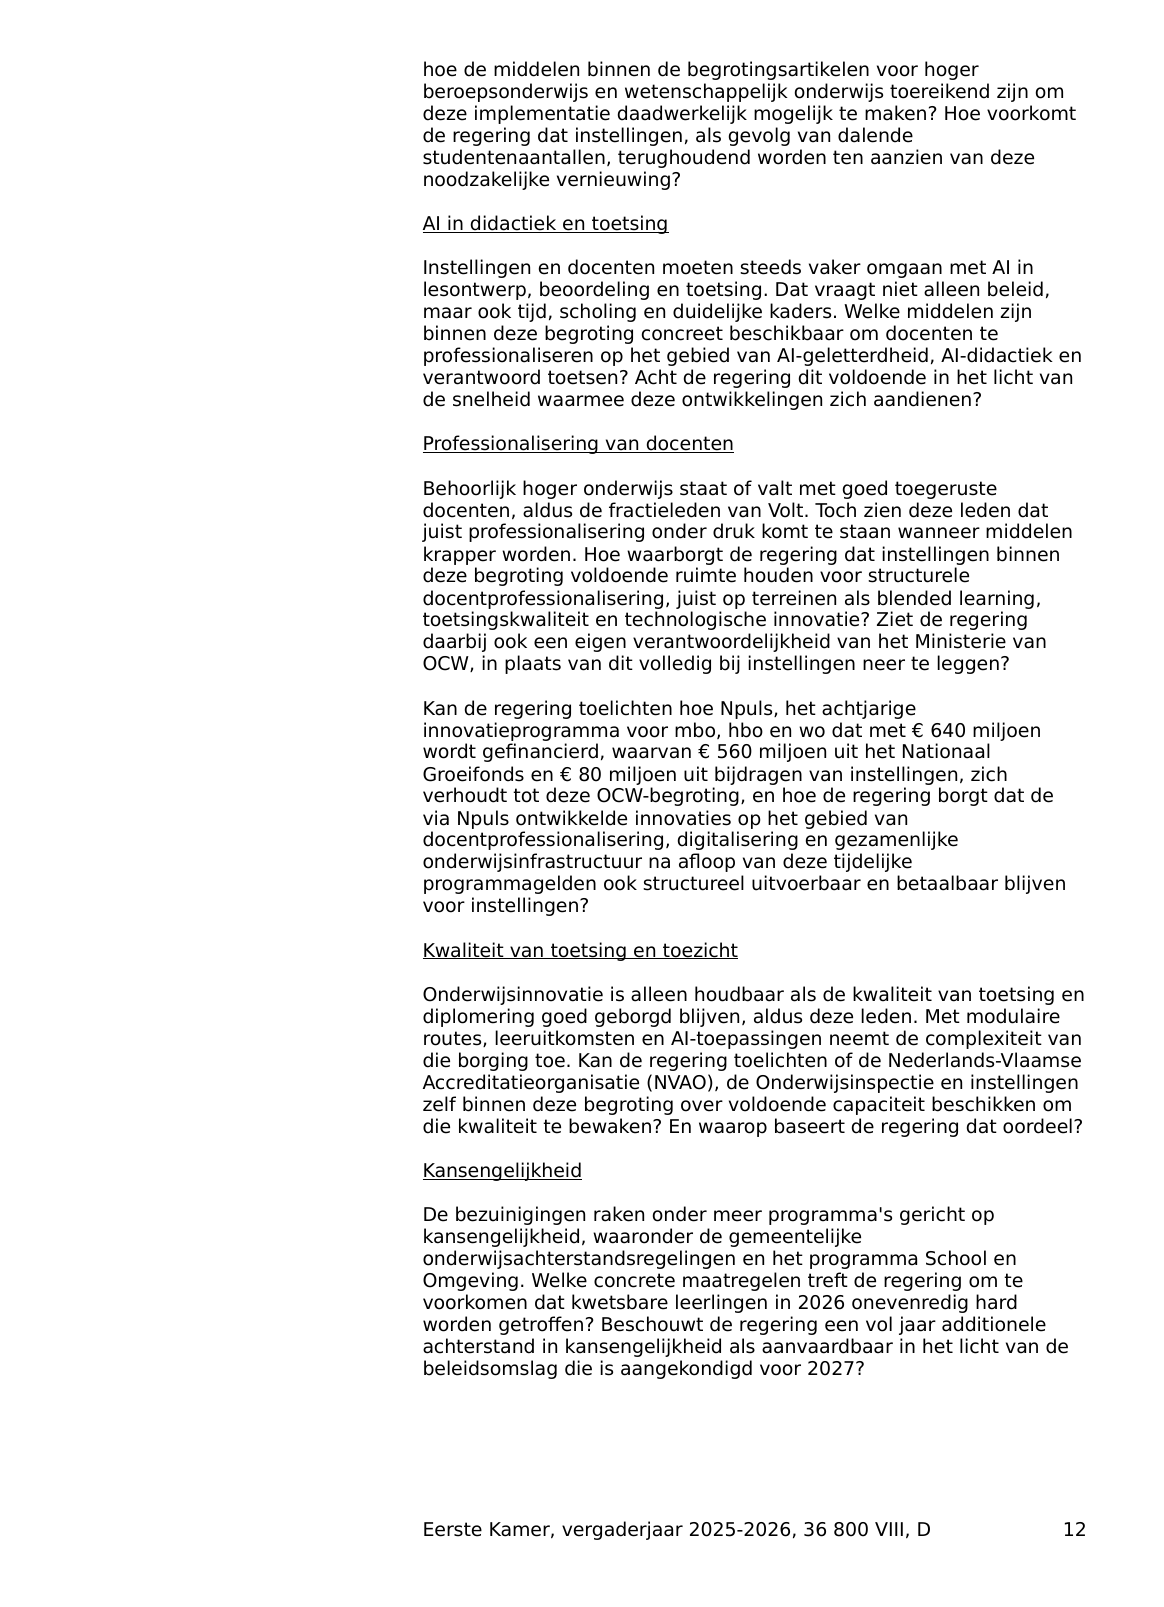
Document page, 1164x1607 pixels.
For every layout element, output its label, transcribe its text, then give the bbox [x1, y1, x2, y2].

text Kan de regering toelichten hoe Npuls, het achtjarige innovatieprogramma voor mbo, hbo en wo dat met € 640 miljoen wordt gefinancierd, waarvan € 560 miljoen uit het Nationaal Groeifonds en € 80 miljoen uit bijdragen van instellingen, zich verhoudt tot deze OCW-begroting, en hoe de regering borgt dat de via Npuls ontwikkelde innovaties op het gebied van docentprofessionalisering, digitalisering en gezamenlijke onderwijsinfrastructuur na afloop van deze tijdelijke programmagelden ook structureel uitvoerbaar en betaalbaar blijven voor instellingen? [422, 697, 1087, 917]
text hoe de middelen binnen de begrotingsartikelen voor hoger beroepsonderwijs en wetenschappelijk onderwijs toereikend zijn om deze implementatie daadwerkelijk mogelijk te maken? Hoe voorkomt de regering dat instellingen, als gevolg van dalende studentenaantallen, terughoudend worden ten aanzien van deze noodzakelijke vernieuwing? [422, 59, 1087, 191]
text Instellingen en docenten moeten steeds vaker omgaan met AI in lesontwerp, beoordeling en toetsing. Dat vraagt niet alleen beleid, maar ook tijd, scholing en duidelijke kaders. Welke middelen zijn binnen deze begroting concreet beschikbaar om docenten te professionaliseren op het gebied van AI-geletterdheid, AI-didactiek en verantwoord toetsen? Acht de regering dit voldoende in het licht van de snelheid waarmee deze ontwikkelingen zich aandienen? [422, 257, 1087, 411]
text Behoorlijk hoger onderwijs staat of valt met goed toegeruste docenten, aldus de fractieleden van Volt. Toch zien deze leden dat juist professionalisering onder druk komt te staan wanneer middelen krapper worden. Hoe waarborgt de regering dat instellingen binnen deze begroting voldoende ruimte houden voor structurele docentprofessionalisering, juist op terreinen als blended learning, toetsingskwaliteit en technologische innovatie? Ziet de regering daarbij ook een eigen verantwoordelijkheid van het Ministerie van OCW, in plaats van dit volledig bij instellingen neer te leggen? [422, 477, 1087, 675]
text Onderwijsinnovatie is alleen houdbaar als de kwaliteit van toetsing en diplomering goed geborgd blijven, aldus deze leden. Met modulaire routes, leeruitkomsten en AI-toepassingen neemt de complexiteit van die borging toe. Kan de regering toelichten of de Nederlands-Vlaamse Accreditatieorganisatie (NVAO), de Onderwijsinspectie en instellingen zelf binnen deze begroting over voldoende capaciteit beschikken om die kwaliteit te bewaken? En waarop baseert de regering dat oordeel? [422, 984, 1087, 1137]
subtitle AI in didactiek en toetsing [422, 213, 1087, 235]
subtitle Kansengelijkheid [422, 1160, 1087, 1182]
text De bezuinigingen raken onder meer programma's gericht op kansengelijkheid, waaronder de gemeentelijke onderwijsachterstandsregelingen en het programma School en Omgeving. Welke concrete maatregelen treft de regering om te voorkomen dat kwetsbare leerlingen in 2026 onevenredig hard worden getroffen? Beschouwt de regering een vol jaar additionele achterstand in kansengelijkheid als aanvaardbaar in het licht van de beleidsomslag die is aangekondigd voor 2027? [422, 1204, 1087, 1380]
subtitle Professionalisering van docenten [422, 433, 1087, 455]
subtitle Kwaliteit van toetsing en toezicht [422, 939, 1087, 961]
